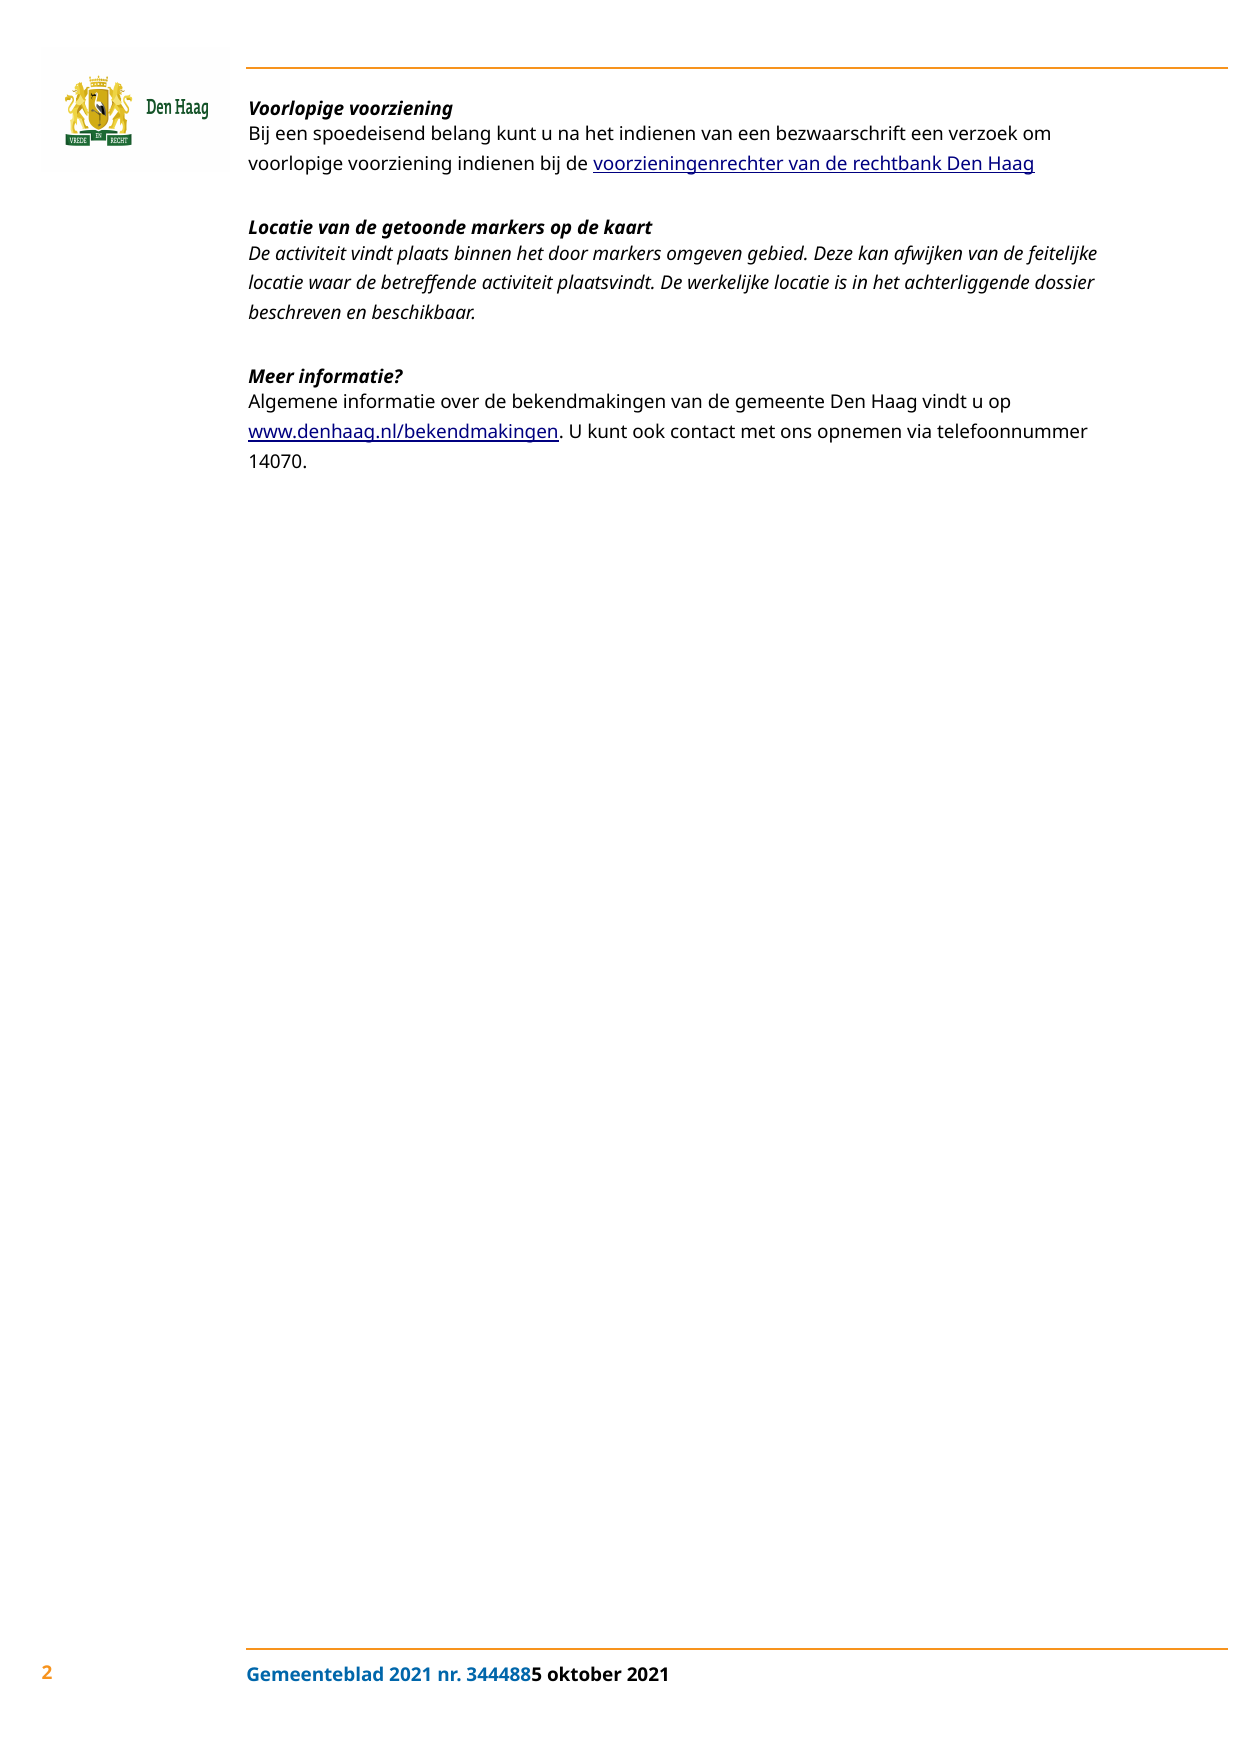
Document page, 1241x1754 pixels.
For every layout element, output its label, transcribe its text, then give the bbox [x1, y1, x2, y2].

picture [41, 47, 231, 172]
text Bij een spoedeisend belang kunt u na het indienen van een bezwaarschrift een verzoek om voorlopige voorziening indienen bij de voorzieningenrechter van de rechtbank Den Haag [248, 121, 1152, 176]
text Meer informatie? [248, 363, 1152, 389]
text Locatie van de getoonde markers op de kaart [248, 214, 1152, 240]
text De activiteit vindt plaats binnen het door markers omgeven gebied. Deze kan afwijken van de feitelijke locatie waar de betreffende activiteit plaatsvindt. De werkelijke locatie is in het achterliggende dossier beschreven en beschikbaar. [248, 240, 1152, 325]
text Algemene informatie over de bekendmakingen van de gemeente Den Haag vindt u op www.denhaag.nl/bekendmakingen. U kunt ook contact met ons opnemen via telefoonnummer 14070. [248, 389, 1152, 473]
text Voorlopige voorziening [248, 95, 1152, 121]
